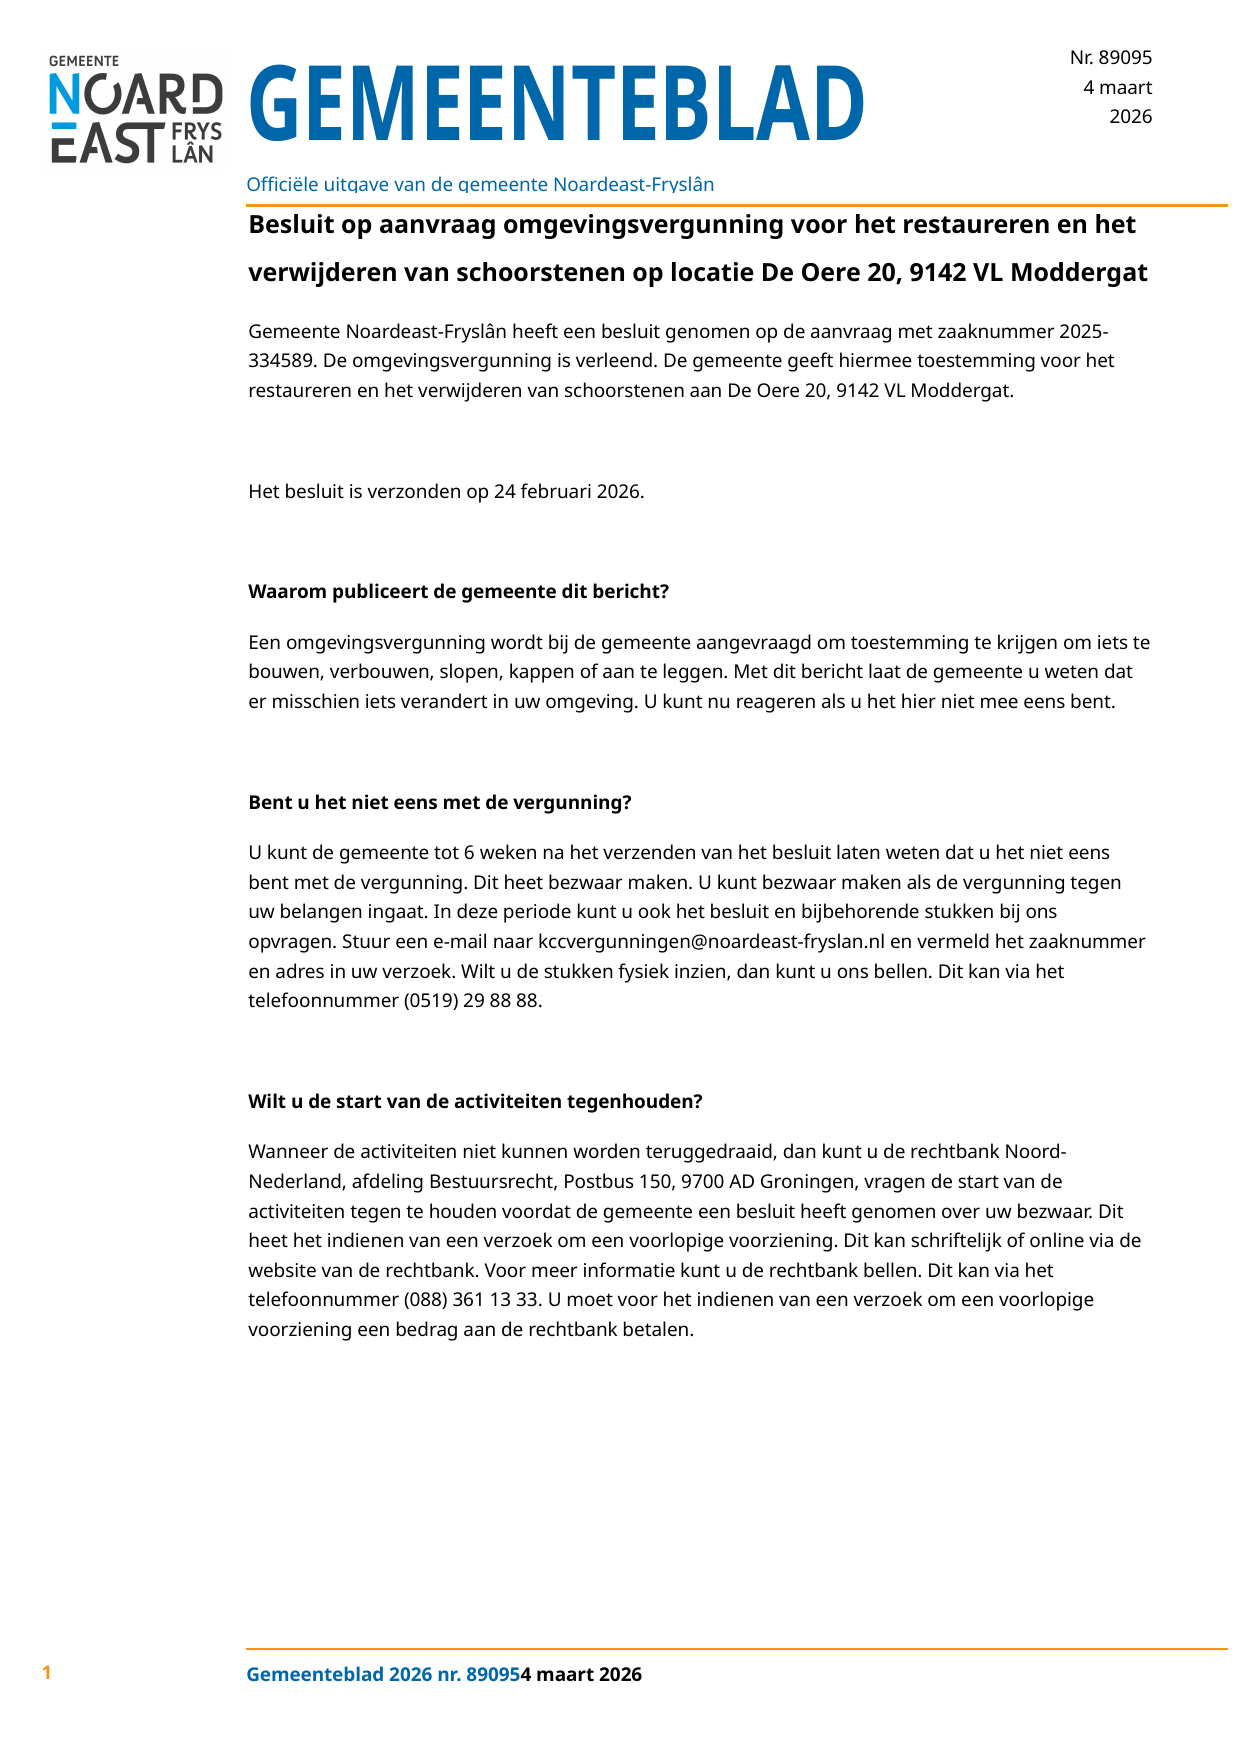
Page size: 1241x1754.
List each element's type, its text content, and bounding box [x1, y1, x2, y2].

text Wanneer de activiteiten niet kunnen worden teruggedraaid, dan kunt u de rechtbank Noord-Nederland, afdeling Bestuursrecht, Postbus 150, 9700 AD Groningen, vragen de start van de activiteiten tegen te houden voordat de gemeente een besluit heeft genomen over uw bezwaar. Dit heet het indienen van een verzoek om een voorlopige voorziening. Dit kan schriftelijk of online via de website van de rechtbank. Voor meer informatie kunt u de rechtbank bellen. Dit kan via het telefoonnummer (088) 361 13 33. U moet voor het indienen van een verzoek om een voorlopige voorziening een bedrag aan de rechtbank betalen. [248, 1139, 1152, 1342]
text Besluit op aanvraag omgevingsvergunning voor het restaureren en het verwijderen van schoorstenen op locatie De Oere 20, 9142 VL Moddergat [248, 207, 1152, 288]
text U kunt de gemeente tot 6 weken na het verzenden van het besluit laten weten dat u het niet eens bent met de vergunning. Dit heet bezwaar maken. U kunt bezwaar maken als de vergunning tegen uw belangen ingaat. In deze periode kunt u ook het besluit en bijbehorende stukken bij ons opvragen. Stuur een e-mail naar kccvergunningen@noardeast-fryslan.nl en vermeld het zaaknummer en adres in uw verzoek. Wilt u de stukken fysiek inzien, dan kunt u ons bellen. Dit kan via het telefoonnummer (0519) 29 88 88. [248, 839, 1152, 1013]
text Waarom publiceert de gemeente dit bericht? [248, 579, 1152, 604]
picture [41, 47, 231, 172]
text Het besluit is verzonden op 24 februari 2026. [248, 478, 1152, 504]
text Bent u het niet eens met de vergunning? [248, 789, 1152, 815]
text Een omgevingsvergunning wordt bij de gemeente aangevraagd om toestemming te krijgen om iets te bouwen, verbouwen, slopen, kappen of aan te leggen. Met dit bericht laat de gemeente u weten dat er misschien iets verandert in uw omgeving. U kunt nu reageren als u het hier niet mee eens bent. [248, 629, 1152, 714]
text Gemeente Noardeast-Fryslân heeft een besluit genomen op de aanvraag met zaaknummer 2025-334589. De omgevingsvergunning is verleend. De gemeente geeft hiermee toestemming voor het restaureren en het verwijderen van schoorstenen aan De Oere 20, 9142 VL Moddergat. [248, 318, 1152, 403]
text Wilt u de start van de activiteiten tegenhouden? [248, 1088, 1152, 1114]
